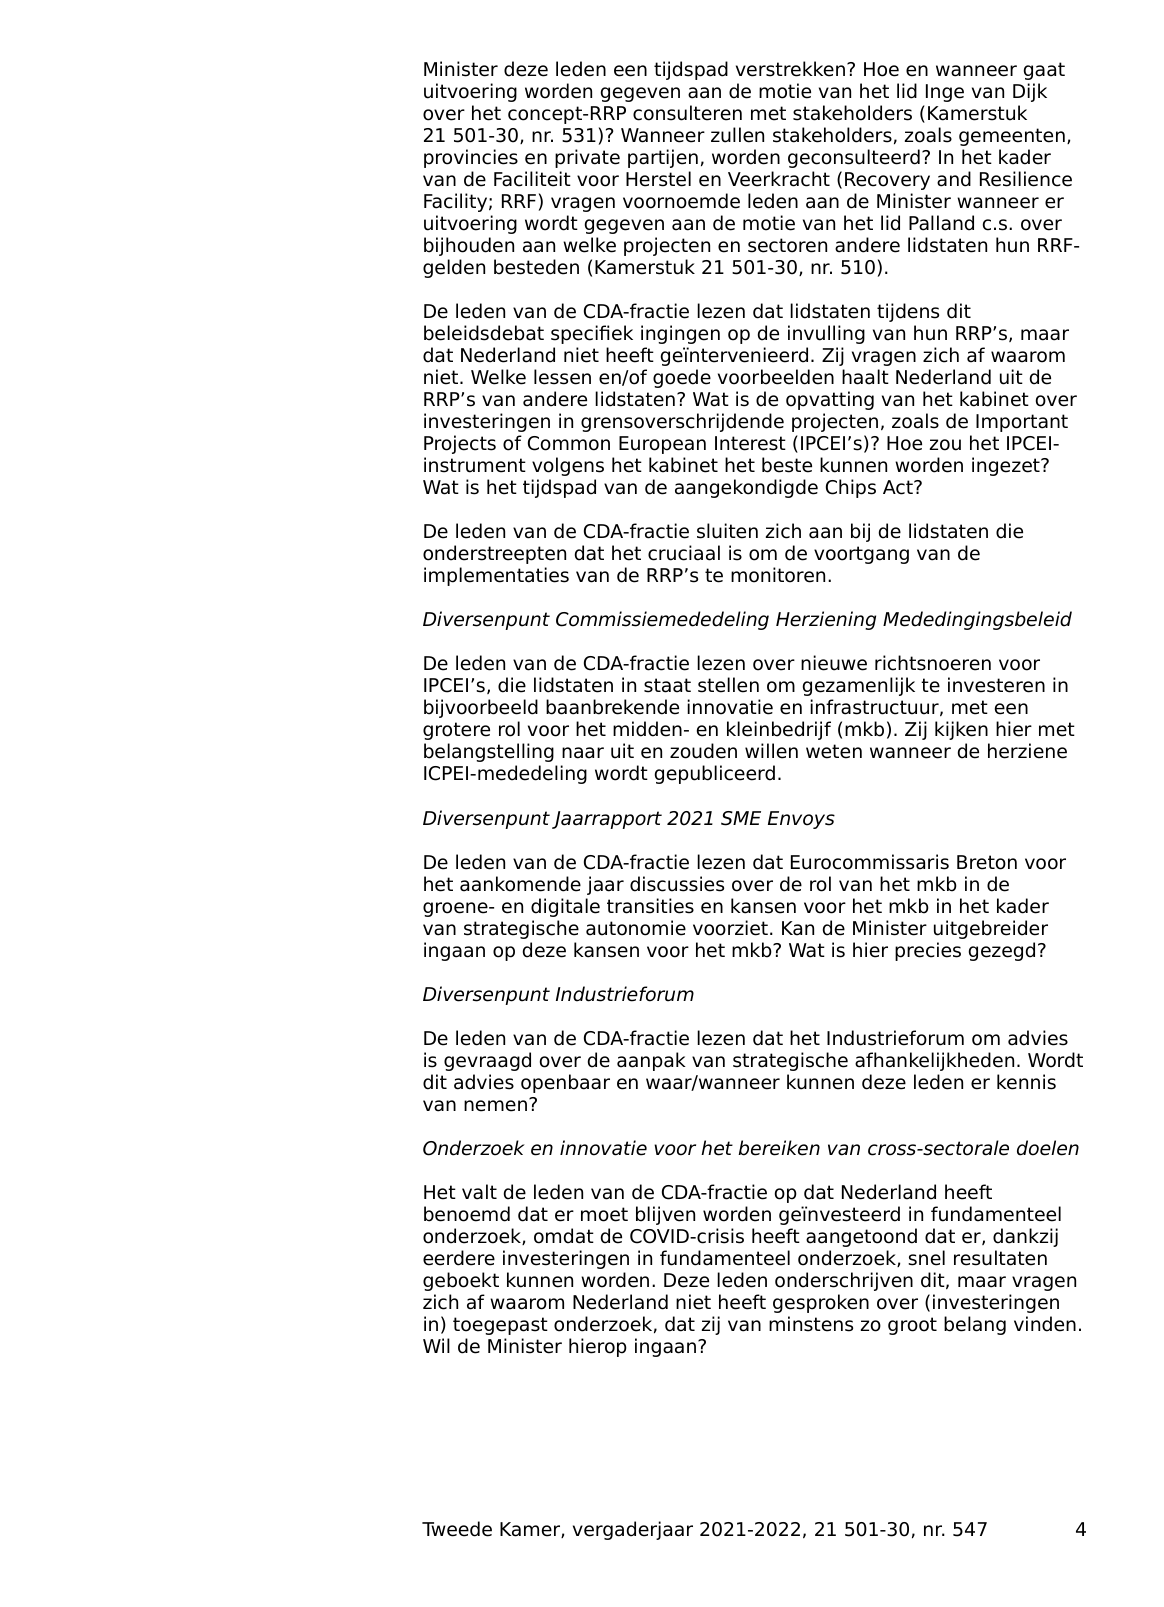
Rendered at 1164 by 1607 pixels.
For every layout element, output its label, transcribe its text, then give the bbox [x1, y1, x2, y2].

text De leden van de CDA-fractie lezen dat Eurocommissaris Breton voor het aankomende jaar discussies over de rol van het mkb in de groene- en digitale transities en kansen voor het mkb in het kader van strategische autonomie voorziet. Kan de Minister uitgebreider ingaan op deze kansen voor het mkb? Wat is hier precies gezegd? [422, 852, 1087, 961]
text De leden van de CDA-fractie sluiten zich aan bij de lidstaten die onderstreepten dat het cruciaal is om de voortgang van de implementaties van de RRP’s te monitoren. [422, 521, 1087, 587]
text Minister deze leden een tijdspad verstrekken? Hoe en wanneer gaat uitvoering worden gegeven aan de motie van het lid Inge van Dijk over het concept-RRP consulteren met stakeholders (Kamerstuk 21 501-30, nr. 531)? Wanneer zullen stakeholders, zoals gemeenten, provincies en private partijen, worden geconsulteerd? In het kader van de Faciliteit voor Herstel en Veerkracht (Recovery and Resilience Facility; RRF) vragen voornoemde leden aan de Minister wanneer er uitvoering wordt gegeven aan de motie van het lid Palland c.s. over bijhouden aan welke projecten en sectoren andere lidstaten hun RRF-gelden besteden (Kamerstuk 21 501-30, nr. 510). [422, 59, 1087, 279]
text De leden van de CDA-fractie lezen dat lidstaten tijdens dit beleidsdebat specifiek ingingen op de invulling van hun RRP’s, maar dat Nederland niet heeft geïntervenieerd. Zij vragen zich af waarom niet. Welke lessen en/of goede voorbeelden haalt Nederland uit de RRP’s van andere lidstaten? Wat is de opvatting van het kabinet over investeringen in grensoverschrijdende projecten, zoals de Important Projects of Common European Interest (IPCEI’s)? Hoe zou het IPCEI-instrument volgens het kabinet het beste kunnen worden ingezet? Wat is het tijdspad van de aangekondigde Chips Act? [422, 301, 1087, 499]
text De leden van de CDA-fractie lezen dat het Industrieforum om advies is gevraagd over de aanpak van strategische afhankelijkheden. Wordt dit advies openbaar en waar/wanneer kunnen deze leden er kennis van nemen? [422, 1028, 1087, 1116]
text De leden van de CDA-fractie lezen over nieuwe richtsnoeren voor IPCEI’s, die lidstaten in staat stellen om gezamenlijk te investeren in bijvoorbeeld baanbrekende innovatie en infrastructuur, met een grotere rol voor het midden- en kleinbedrijf (mkb). Zij kijken hier met belangstelling naar uit en zouden willen weten wanneer de herziene ICPEI-mededeling wordt gepubliceerd. [422, 653, 1087, 785]
text Het valt de leden van de CDA-fractie op dat Nederland heeft benoemd dat er moet blijven worden geïnvesteerd in fundamenteel onderzoek, omdat de COVID-crisis heeft aangetoond dat er, dankzij eerdere investeringen in fundamenteel onderzoek, snel resultaten geboekt kunnen worden. Deze leden onderschrijven dit, maar vragen zich af waarom Nederland niet heeft gesproken over (investeringen in) toegepast onderzoek, dat zij van minstens zo groot belang vinden. Wil de Minister hierop ingaan? [422, 1182, 1087, 1358]
subtitle Diversenpunt Jaarrapport 2021 SME Envoys [422, 807, 1087, 829]
subtitle Diversenpunt Commissiemededeling Herziening Mededingingsbeleid [422, 609, 1087, 631]
subtitle Onderzoek en innovatie voor het bereiken van cross-sectorale doelen [422, 1138, 1087, 1160]
subtitle Diversenpunt Industrieforum [422, 984, 1087, 1006]
